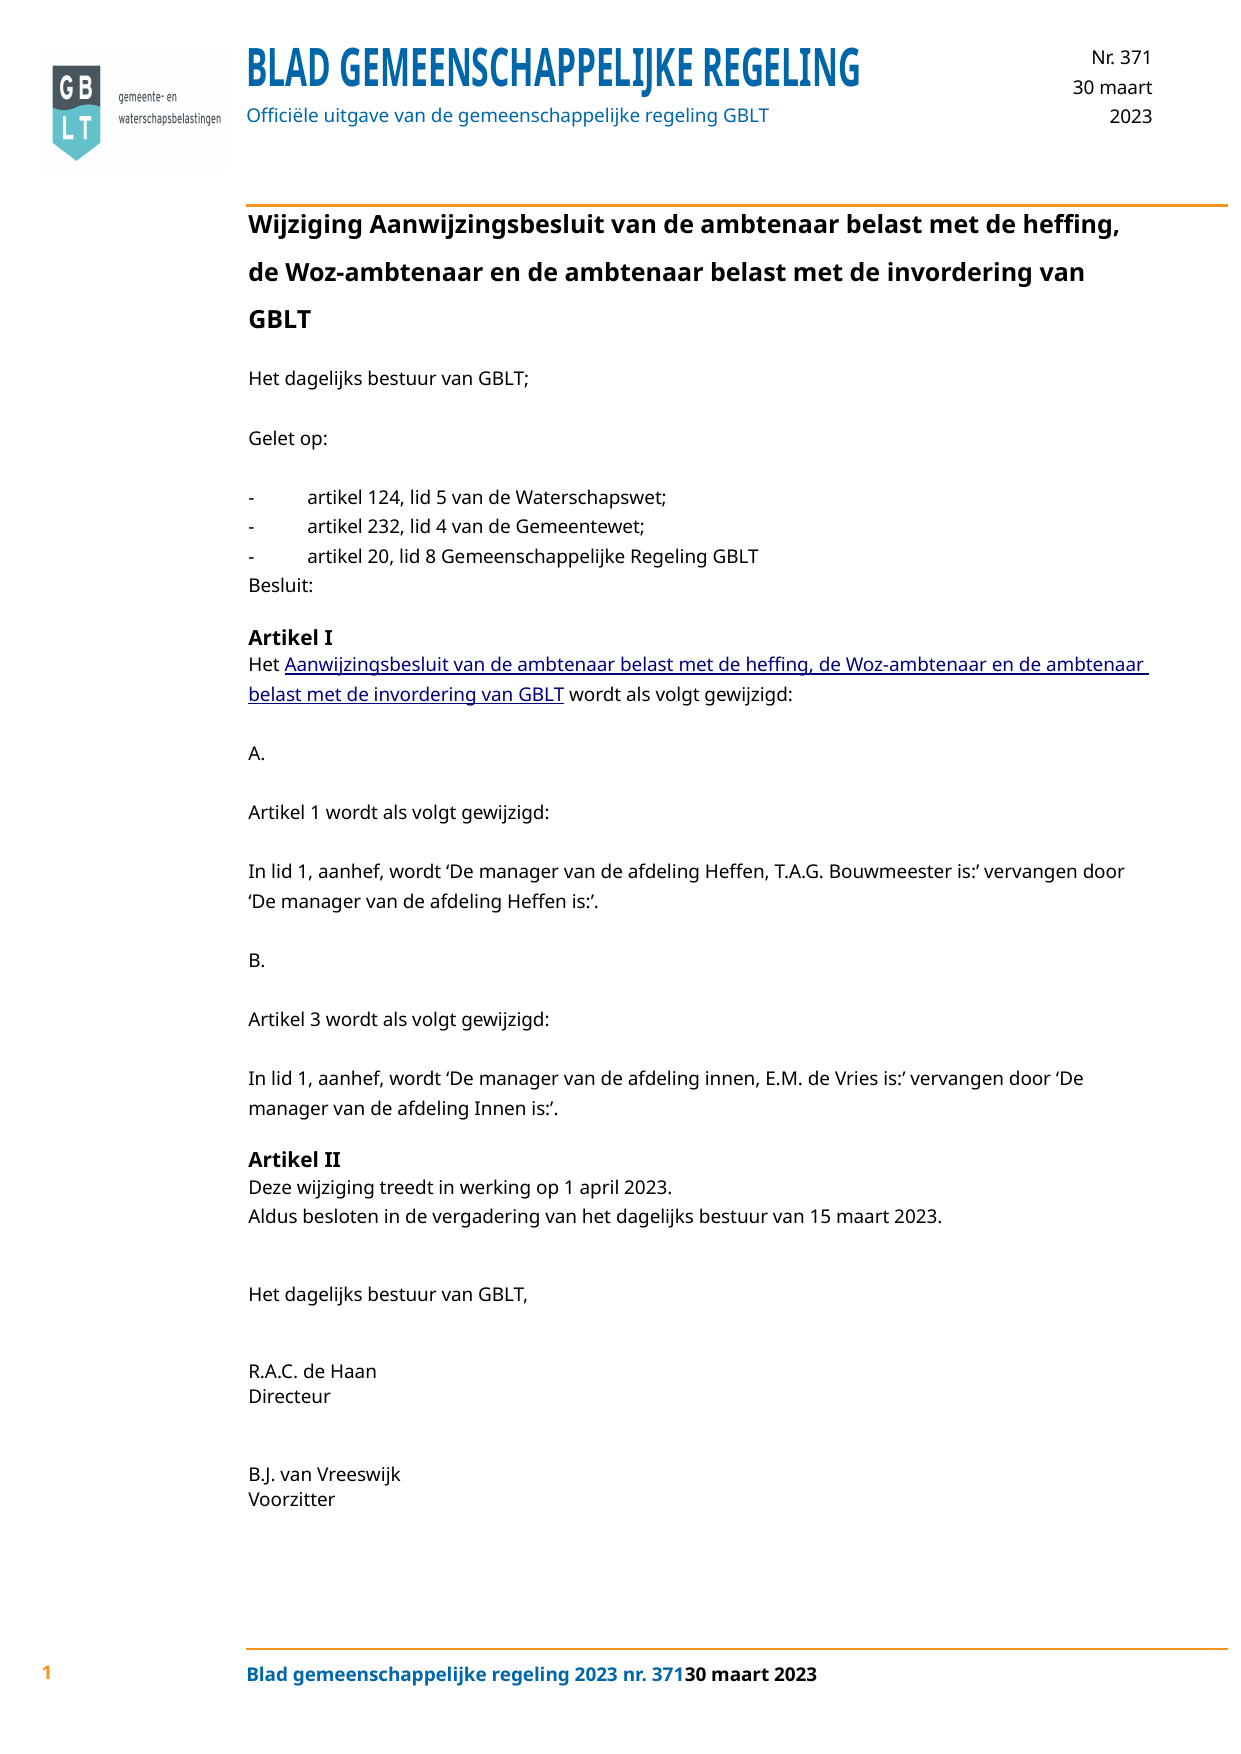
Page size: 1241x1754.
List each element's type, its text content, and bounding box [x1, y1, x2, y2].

text In lid 1, aanhef, wordt ‘De manager van de afdeling Heffen, T.A.G. Bouwmeester is:’ vervangen door ‘De manager van de afdeling Heffen is:’. [248, 858, 1152, 914]
list artikel 20, lid 8 Gemeenschappelijke Regeling GBLT [248, 543, 1152, 569]
text In lid 1, aanhef, wordt ‘De manager van de afdeling innen, E.M. de Vries is:’ vervangen door ‘De manager van de afdeling Innen is:’. [248, 1066, 1152, 1121]
text Deze wijziging treedt in werking op 1 april 2023. [248, 1174, 1152, 1200]
text Voorzitter [248, 1487, 1152, 1512]
text Het dagelijks bestuur van GBLT; [248, 366, 1152, 391]
text Gelet op: [248, 425, 1152, 450]
list artikel 124, lid 5 van de Waterschapswet; [248, 484, 1152, 509]
text Besluit: [248, 573, 1152, 598]
text Artikel I [248, 623, 1152, 651]
text B. [248, 947, 1152, 973]
text Het dagelijks bestuur van GBLT, [248, 1281, 1152, 1307]
list artikel 232, lid 4 van de Gemeentewet; [248, 513, 1152, 539]
text Directeur [248, 1384, 1152, 1409]
text Wijziging Aanwijzingsbesluit van de ambtenaar belast met de heffing, de Woz-ambtenaar en de ambtenaar belast met de invordering van GBLT [248, 207, 1152, 336]
text B.J. van Vreeswijk [248, 1461, 1152, 1487]
picture [41, 47, 231, 172]
text Artikel 3 wordt als volgt gewijzigd: [248, 1006, 1152, 1032]
text Het Aanwijzingsbesluit van de ambtenaar belast met de heffing, de Woz-ambtenaar en de ambtenaar belast met de invordering van GBLT wordt als volgt gewijzigd: [248, 651, 1152, 707]
text A. [248, 740, 1152, 766]
text Artikel 1 wordt als volgt gewijzigd: [248, 799, 1152, 825]
text Aldus besloten in de vergadering van het dagelijks bestuur van 15 maart 2023. [248, 1204, 1152, 1229]
text Artikel II [248, 1146, 1152, 1174]
text R.A.C. de Haan [248, 1358, 1152, 1384]
